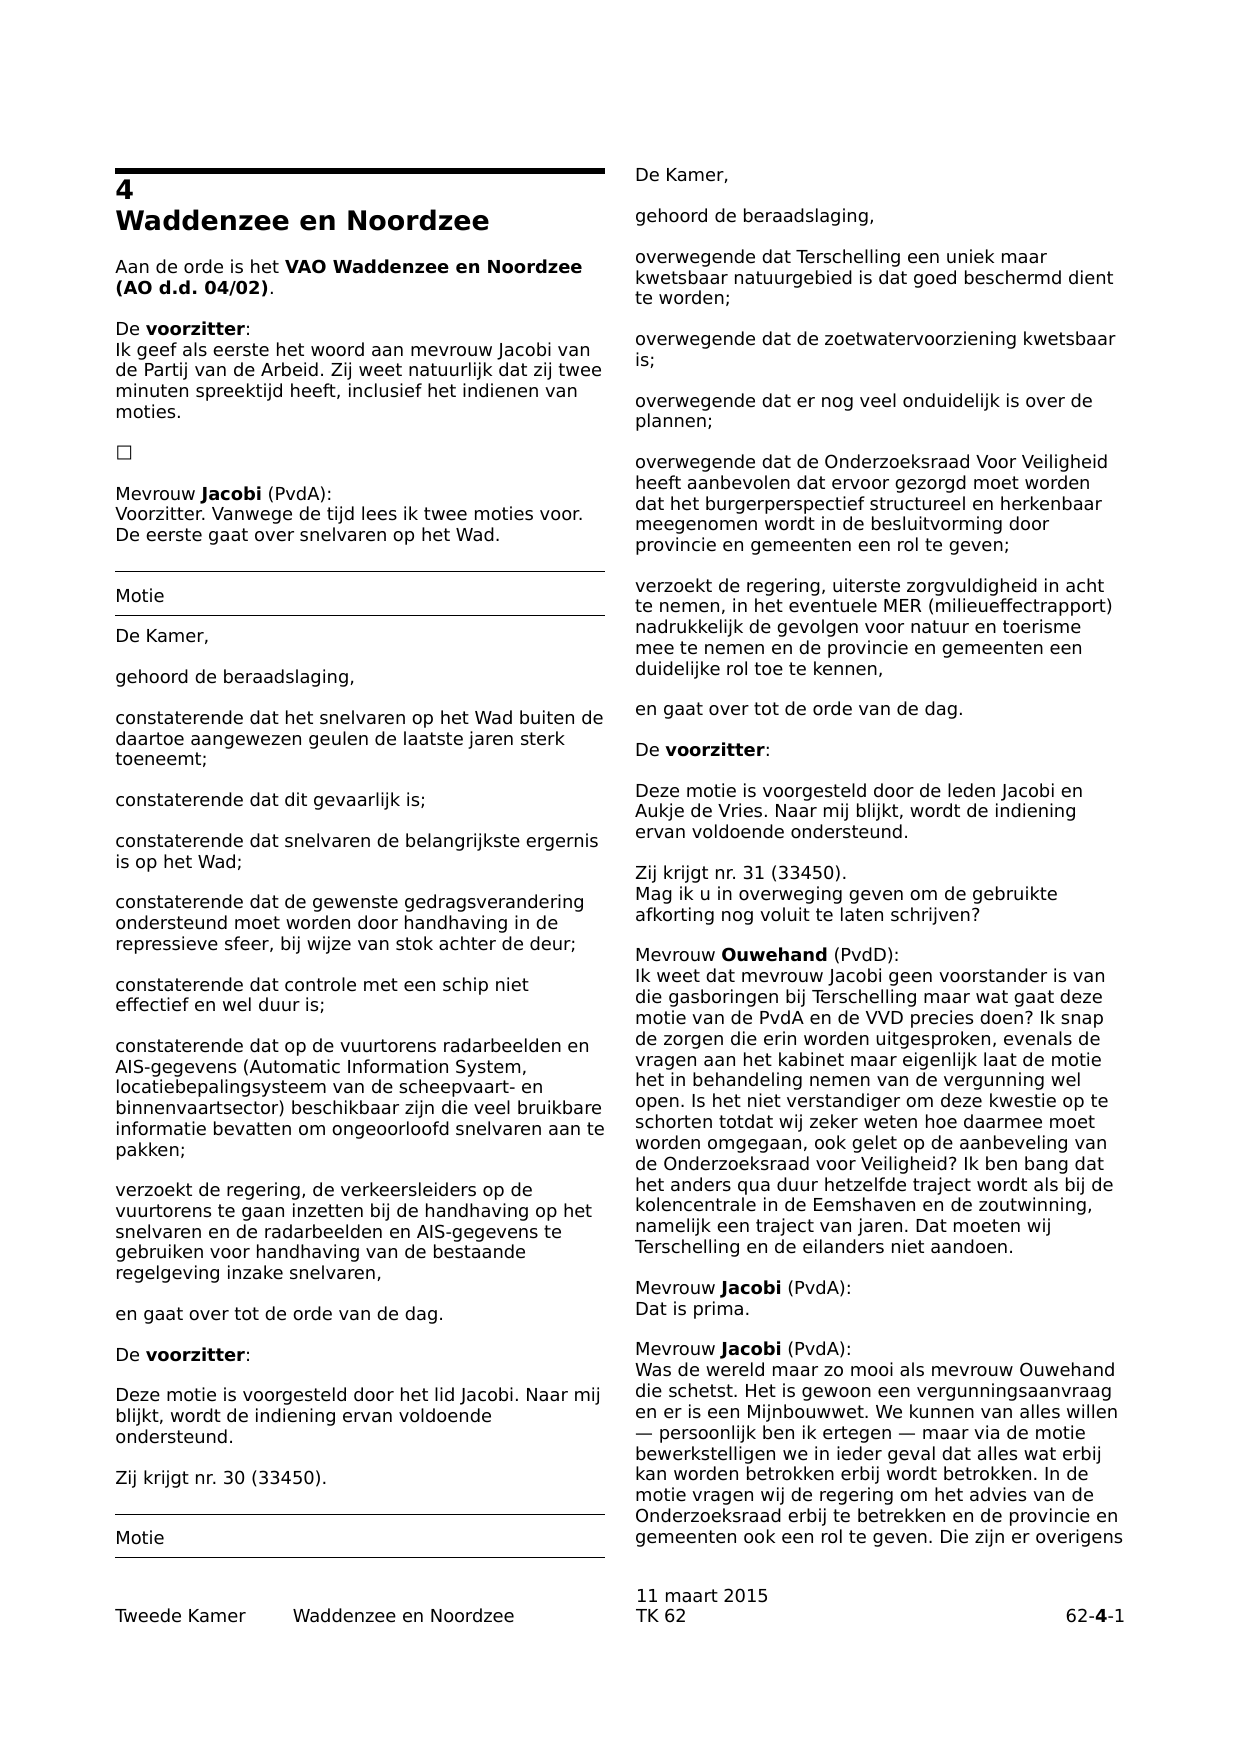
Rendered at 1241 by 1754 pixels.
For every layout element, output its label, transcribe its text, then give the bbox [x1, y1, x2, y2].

text overwegende dat de zoetwatervoorziening kwetsbaar is; [635, 329, 1125, 370]
text Mag ik u in overweging geven om de gebruikte afkorting nog voluit te laten schrijven? [635, 883, 1125, 925]
text De voorzitter: [115, 1344, 605, 1365]
text Mevrouw Jacobi (PvdA): [635, 1339, 1125, 1360]
text Was de wereld maar zo mooi als mevrouw Ouwehand die schetst. Het is gewoon een vergunningsaanvraag en er is een Mijnbouwwet. We kunnen van alles willen — persoonlijk ben ik ertegen — maar via de motie bewerkstelligen we in ieder geval dat alles wat erbij kan worden betrokken erbij wordt betrokken. In de motie vragen wij de regering om het advies van de Onderzoeksraad erbij te betrekken en de provincie en gemeenten ook een rol te geven. Die zijn er overigens [635, 1360, 1125, 1547]
text Ik geef als eerste het woord aan mevrouw Jacobi van de Partij van de Arbeid. Zij weet natuurlijk dat zij twee minuten spreektijd heeft, inclusief het indienen van moties. [115, 339, 605, 423]
text Ik weet dat mevrouw Jacobi geen voorstander is van die gasboringen bij Terschelling maar wat gaat deze motie van de PvdA en de VVD precies doen? Ik snap de zorgen die erin worden uitgesproken, evenals de vragen aan het kabinet maar eigenlijk laat de motie het in behandeling nemen van de vergunning wel open. Is het niet verstandiger om deze kwestie op te schorten totdat wij zeker weten hoe daarmee moet worden omgegaan, ook gelet op de aanbeveling van de Onderzoeksraad voor Veiligheid? Ik ben bang dat het anders qua duur hetzelfde traject wordt als bij de kolencentrale in de Eemshaven en de zoutwinning, namelijk een traject van jaren. Dat moeten wij Terschelling en de eilanders niet aandoen. [635, 966, 1125, 1258]
text overwegende dat de Onderzoeksraad Voor Veiligheid heeft aanbevolen dat ervoor gezorgd moet worden dat het burgerperspectief structureel en herkenbaar meegenomen wordt in de besluitvorming door provincie en gemeenten een rol te geven; [635, 452, 1125, 556]
text De voorzitter: [635, 740, 1125, 761]
text Motie [115, 586, 605, 606]
text constaterende dat controle met een schip niet effectief en wel duur is; [115, 974, 605, 1016]
text constaterende dat snelvaren de belangrijkste ergernis is op het Wad; [115, 831, 605, 872]
text constaterende dat dit gevaarlijk is; [115, 790, 605, 811]
text Dat is prima. [635, 1298, 1125, 1319]
text Motie [115, 1528, 605, 1549]
text overwegende dat er nog veel onduidelijk is over de plannen; [635, 390, 1125, 432]
text constaterende dat de gewenste gedragsverandering ondersteund moet worden door handhaving in de repressieve sfeer, bij wijze van stok achter de deur; [115, 892, 605, 954]
text constaterende dat op de vuurtorens radarbeelden en AIS-gegevens (Automatic Information System, locatiebepalingsysteem van de scheepvaart- en binnenvaartsector) beschikbaar zijn die veel bruikbare informatie bevatten om ongeoorloofd snelvaren aan te pakken; [115, 1036, 605, 1160]
text Aan de orde is het VAO Waddenzee en Noordzee (AO d.d. 04/02). [115, 257, 605, 298]
text Zij krijgt nr. 30 (33450). [115, 1467, 605, 1488]
text constaterende dat het snelvaren op het Wad buiten de daartoe aangewezen geulen de laatste jaren sterk toeneemt; [115, 708, 605, 770]
title 4 Waddenzee en Noordzee [115, 174, 605, 237]
text Deze motie is voorgesteld door de leden Jacobi en Aukje de Vries. Naar mij blijkt, wordt de indiening ervan voldoende ondersteund. [635, 781, 1125, 843]
text gehoord de beraadslaging, [635, 206, 1125, 227]
text Zij krijgt nr. 31 (33450). [635, 863, 1125, 883]
text Mevrouw Ouwehand (PvdD): [635, 945, 1125, 966]
text ⬜ [115, 443, 605, 463]
text De voorzitter: [115, 318, 605, 339]
text Mevrouw Jacobi (PvdA): [115, 483, 605, 504]
text Mevrouw Jacobi (PvdA): [635, 1278, 1125, 1298]
text en gaat over tot de orde van de dag. [115, 1304, 605, 1324]
text en gaat over tot de orde van de dag. [635, 699, 1125, 720]
text gehoord de beraadslaging, [115, 667, 605, 688]
text verzoekt de regering, uiterste zorgvuldigheid in acht te nemen, in het eventuele MER (milieueffectrapport) nadrukkelijk de gevolgen voor natuur en toerisme mee te nemen en de provincie en gemeenten een duidelijke rol toe te kennen, [635, 576, 1125, 679]
text De Kamer, [635, 165, 1125, 186]
text Voorzitter. Vanwege de tijd lees ik twee moties voor. De eerste gaat over snelvaren op het Wad. [115, 504, 605, 546]
text Deze motie is voorgesteld door het lid Jacobi. Naar mij blijkt, wordt de indiening ervan voldoende ondersteund. [115, 1385, 605, 1447]
text De Kamer, [115, 626, 605, 647]
text verzoekt de regering, de verkeersleiders op de vuurtorens te gaan inzetten bij de handhaving op het snelvaren en de radarbeelden en AIS-gegevens te gebruiken voor handhaving van de bestaande regelgeving inzake snelvaren, [115, 1180, 605, 1284]
text overwegende dat Terschelling een uniek maar kwetsbaar natuurgebied is dat goed beschermd dient te worden; [635, 247, 1125, 309]
